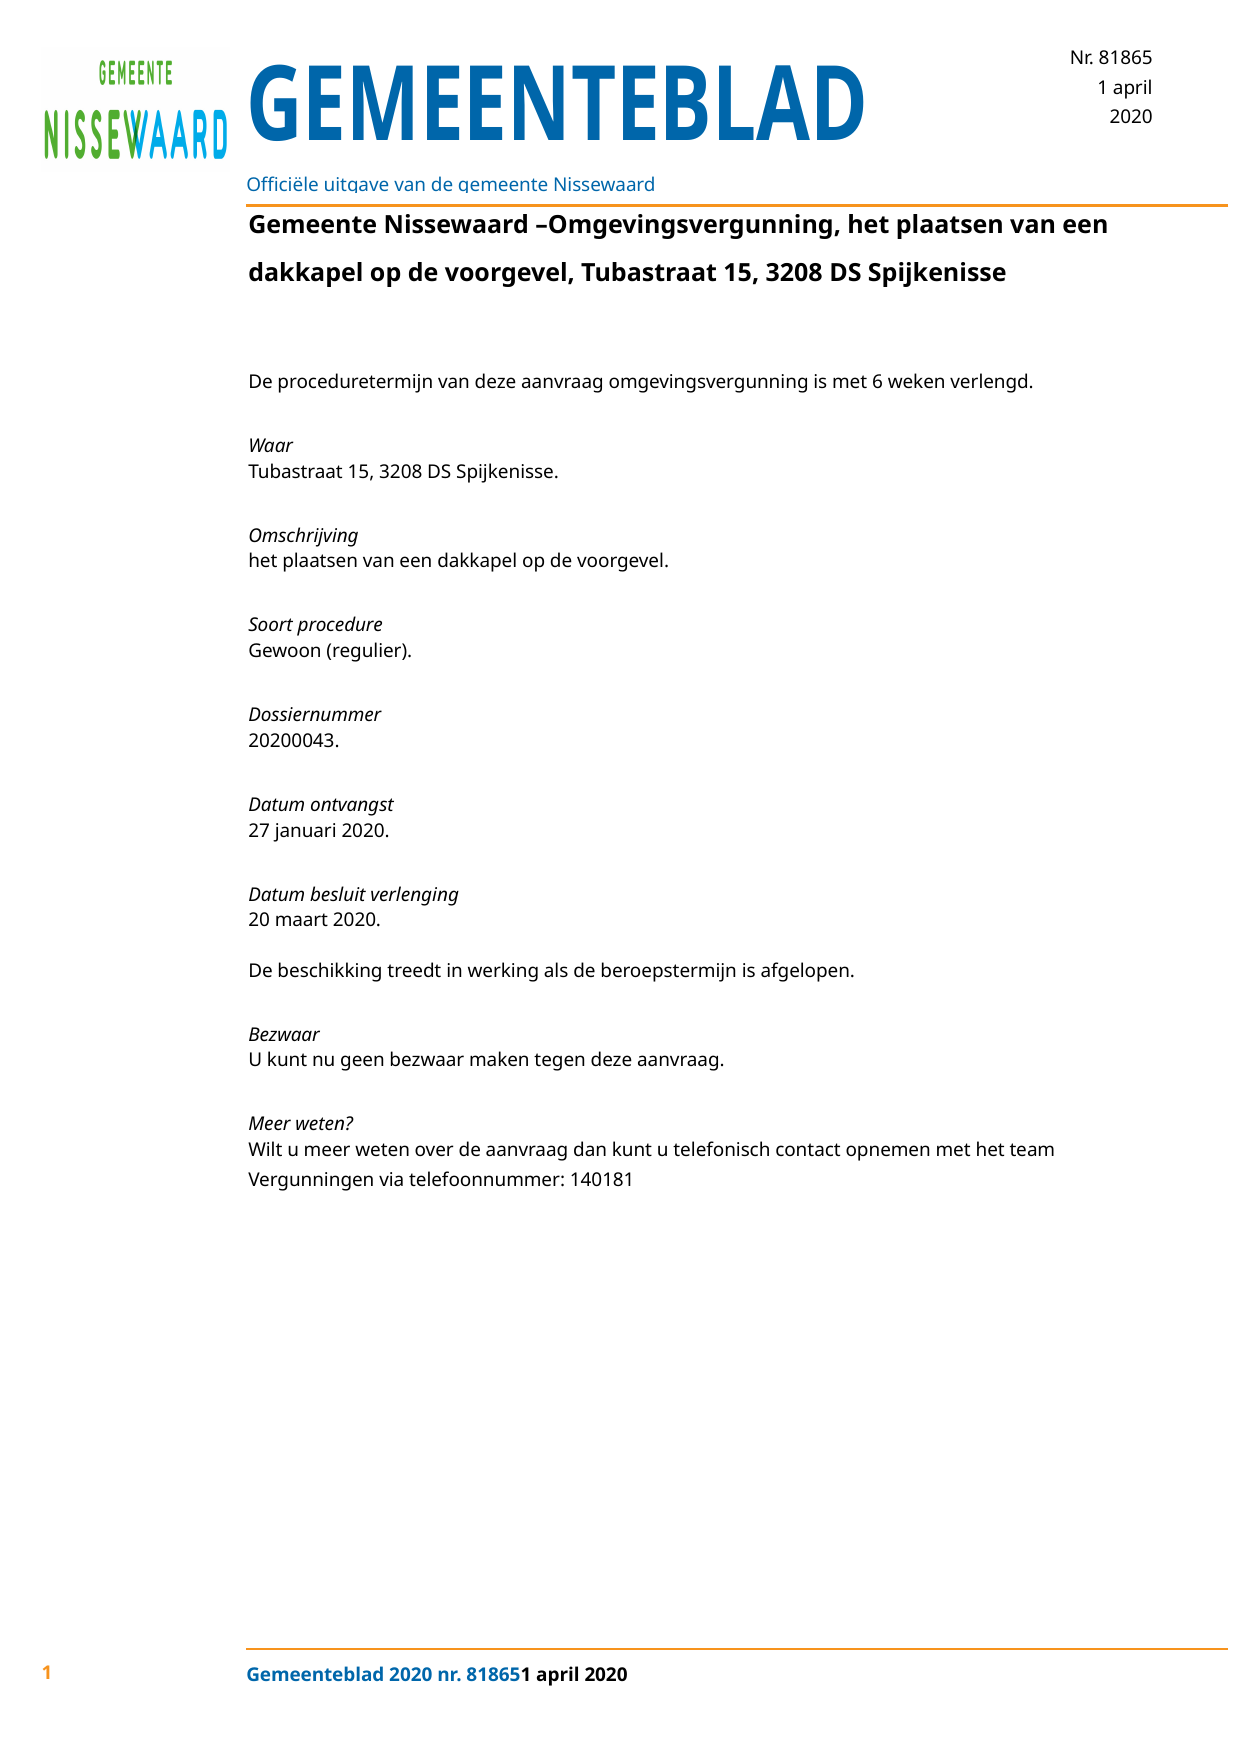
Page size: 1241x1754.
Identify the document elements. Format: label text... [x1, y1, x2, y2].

text Wilt u meer weten over de aanvraag dan kunt u telefonisch contact opnemen met het team Vergunningen via telefoonnummer: 140181 [248, 1136, 1152, 1192]
text Tubastraat 15, 3208 DS Spijkenisse. [248, 458, 1152, 484]
text Meer weten? [248, 1111, 1152, 1136]
text 27 januari 2020. [248, 817, 1152, 842]
text het plaatsen van een dakkapel op de voorgevel. [248, 548, 1152, 573]
text U kunt nu geen bezwaar maken tegen deze aanvraag. [248, 1047, 1152, 1072]
text De beschikking treedt in werking als de beroepstermijn is afgelopen. [248, 957, 1152, 983]
text Dossiernummer [248, 701, 1152, 727]
text Bezwaar [248, 1021, 1152, 1047]
text 20200043. [248, 727, 1152, 753]
text De proceduretermijn van deze aanvraag omgevingsvergunning is met 6 weken verlengd. [248, 368, 1152, 394]
text 20 maart 2020. [248, 906, 1152, 932]
picture [41, 47, 231, 172]
text Datum besluit verlenging [248, 881, 1152, 906]
text Soort procedure [248, 612, 1152, 637]
text Waar [248, 432, 1152, 458]
text Gewoon (regulier). [248, 637, 1152, 663]
text Gemeente Nissewaard –Omgevingsvergunning, het plaatsen van een dakkapel op de voorgevel, Tubastraat 15, 3208 DS Spijkenisse [248, 207, 1152, 288]
text Datum ontvangst [248, 791, 1152, 817]
text Omschrijving [248, 522, 1152, 548]
